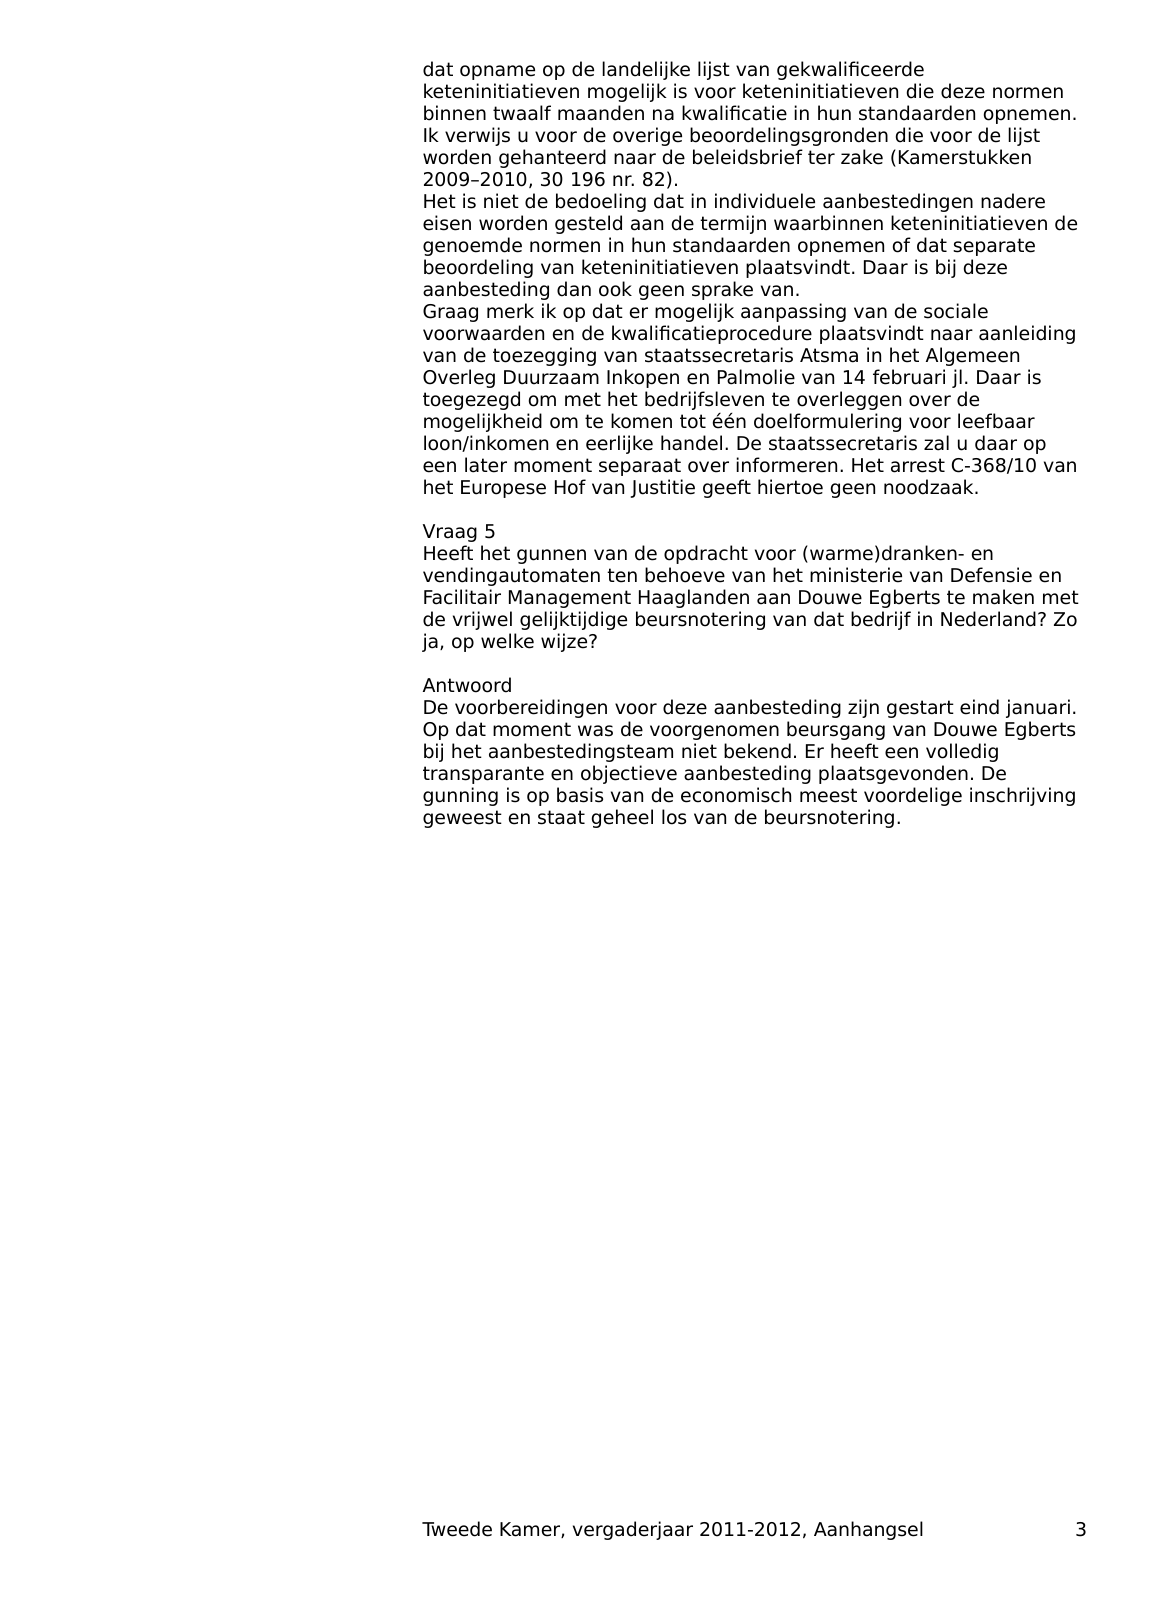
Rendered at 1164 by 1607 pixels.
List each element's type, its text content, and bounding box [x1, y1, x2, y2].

text Graag merk ik op dat er mogelijk aanpassing van de sociale voorwaarden en de kwalificatieprocedure plaatsvindt naar aanleiding van de toezegging van staatssecretaris Atsma in het Algemeen Overleg Duurzaam Inkopen en Palmolie van 14 februari jl. Daar is toegezegd om met het bedrijfsleven te overleggen over de mogelijkheid om te komen tot één doelformulering voor leefbaar loon/inkomen en eerlijke handel. De staatssecretaris zal u daar op een later moment separaat over informeren. Het arrest C-368/10 van het Europese Hof van Justitie geeft hiertoe geen noodzaak. [422, 301, 1087, 499]
text Vraag 5 [422, 521, 1087, 543]
text dat opname op de landelijke lijst van gekwalificeerde keteninitiatieven mogelijk is voor keteninitiatieven die deze normen binnen twaalf maanden na kwalificatie in hun standaarden opnemen. Ik verwijs u voor de overige beoordelingsgronden die voor de lijst worden gehanteerd naar de beleidsbrief ter zake (Kamerstukken 2009–2010, 30 196 nr. 82). [422, 59, 1087, 191]
text Antwoord [422, 675, 1087, 697]
text De voorbereidingen voor deze aanbesteding zijn gestart eind januari. Op dat moment was de voorgenomen beursgang van Douwe Egberts bij het aanbestedingsteam niet bekend. Er heeft een volledig transparante en objectieve aanbesteding plaatsgevonden. De gunning is op basis van de economisch meest voordelige inschrijving geweest en staat geheel los van de beursnotering. [422, 697, 1087, 829]
text Het is niet de bedoeling dat in individuele aanbestedingen nadere eisen worden gesteld aan de termijn waarbinnen keteninitiatieven de genoemde normen in hun standaarden opnemen of dat separate beoordeling van keteninitiatieven plaatsvindt. Daar is bij deze aanbesteding dan ook geen sprake van. [422, 191, 1087, 301]
text Heeft het gunnen van de opdracht voor (warme)dranken- en vendingautomaten ten behoeve van het ministerie van Defensie en Facilitair Management Haaglanden aan Douwe Egberts te maken met de vrijwel gelijktijdige beursnotering van dat bedrijf in Nederland? Zo ja, op welke wijze? [422, 543, 1087, 653]
